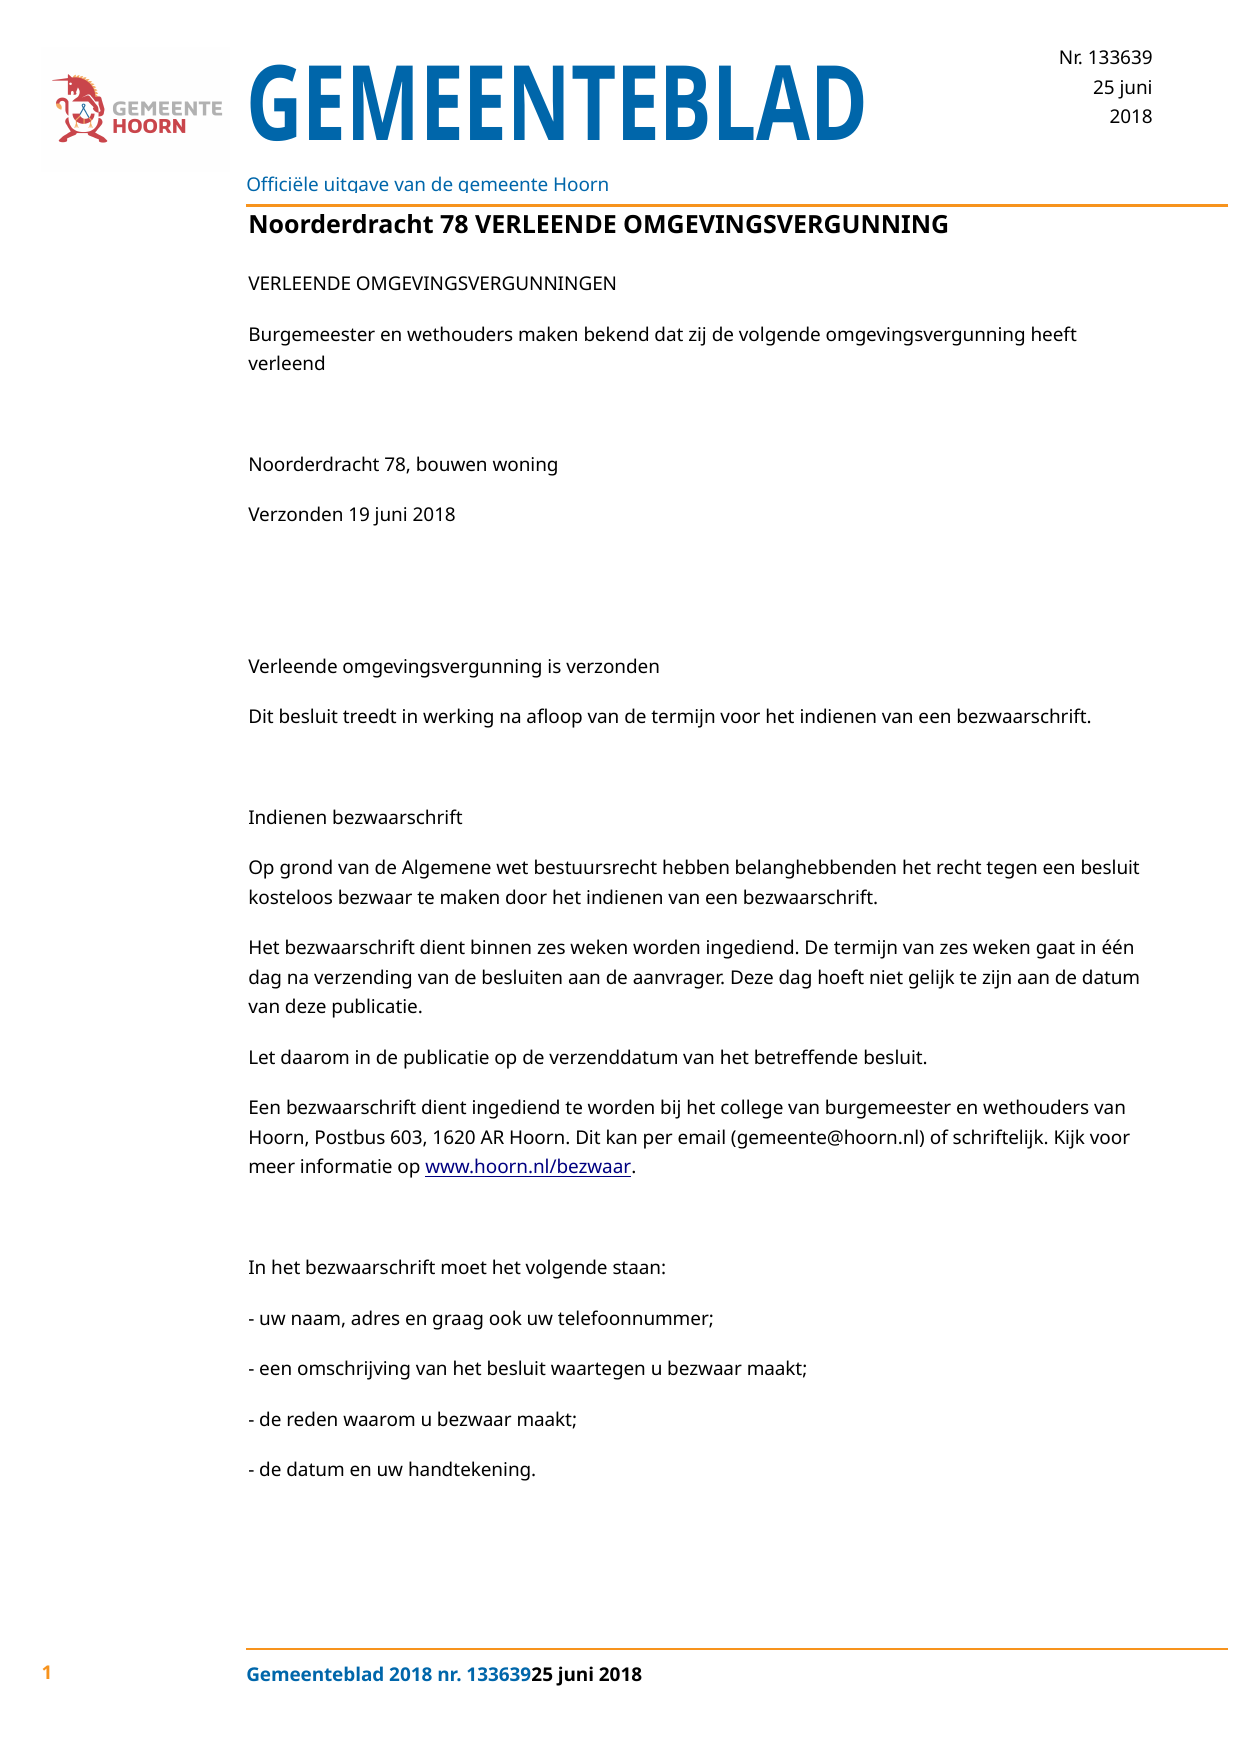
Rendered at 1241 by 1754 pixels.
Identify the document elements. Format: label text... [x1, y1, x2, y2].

text Noorderdracht 78, bouwen woning [248, 451, 1152, 477]
text Het bezwaarschrift dient binnen zes weken worden ingediend. De termijn van zes weken gaat in één dag na verzending van de besluiten aan de aanvrager. Deze dag hoeft niet gelijk te zijn aan de datum van deze publicatie. [248, 934, 1152, 1019]
text VERLEENDE OMGEVINGSVERGUNNINGEN [248, 270, 1152, 296]
text Dit besluit treedt in werking na afloop van de termijn voor het indienen van een bezwaarschrift. [248, 703, 1152, 729]
text Verzonden 19 juni 2018 [248, 502, 1152, 527]
text Let daarom in de publicatie op de verzenddatum van het betreffende besluit. [248, 1044, 1152, 1070]
text Indienen bezwaarschrift [248, 804, 1152, 830]
text Verleende omgevingsvergunning is verzonden [248, 653, 1152, 678]
text Noorderdracht 78 VERLEENDE OMGEVINGSVERGUNNING [248, 207, 1152, 241]
picture [41, 47, 231, 172]
text Op grond van de Algemene wet bestuursrecht hebben belanghebbenden het recht tegen een besluit kosteloos bezwaar te maken door het indienen van een bezwaarschrift. [248, 854, 1152, 910]
text - uw naam, adres en graag ook uw telefoonnummer; [248, 1305, 1152, 1331]
text Burgemeester en wethouders maken bekend dat zij de volgende omgevingsvergunning heeft verleend [248, 321, 1152, 376]
text - een omschrijving van het besluit waartegen u bezwaar maakt; [248, 1355, 1152, 1381]
text In het bezwaarschrift moet het volgende staan: [248, 1254, 1152, 1280]
text Een bezwaarschrift dient ingediend te worden bij het college van burgemeester en wethouders van Hoorn, Postbus 603, 1620 AR Hoorn. Dit kan per email (gemeente@hoorn.nl) of schriftelijk. Kijk voor meer informatie op www.hoorn.nl/bezwaar. [248, 1094, 1152, 1179]
text - de datum en uw handtekening. [248, 1456, 1152, 1482]
text - de reden waarom u bezwaar maakt; [248, 1406, 1152, 1431]
